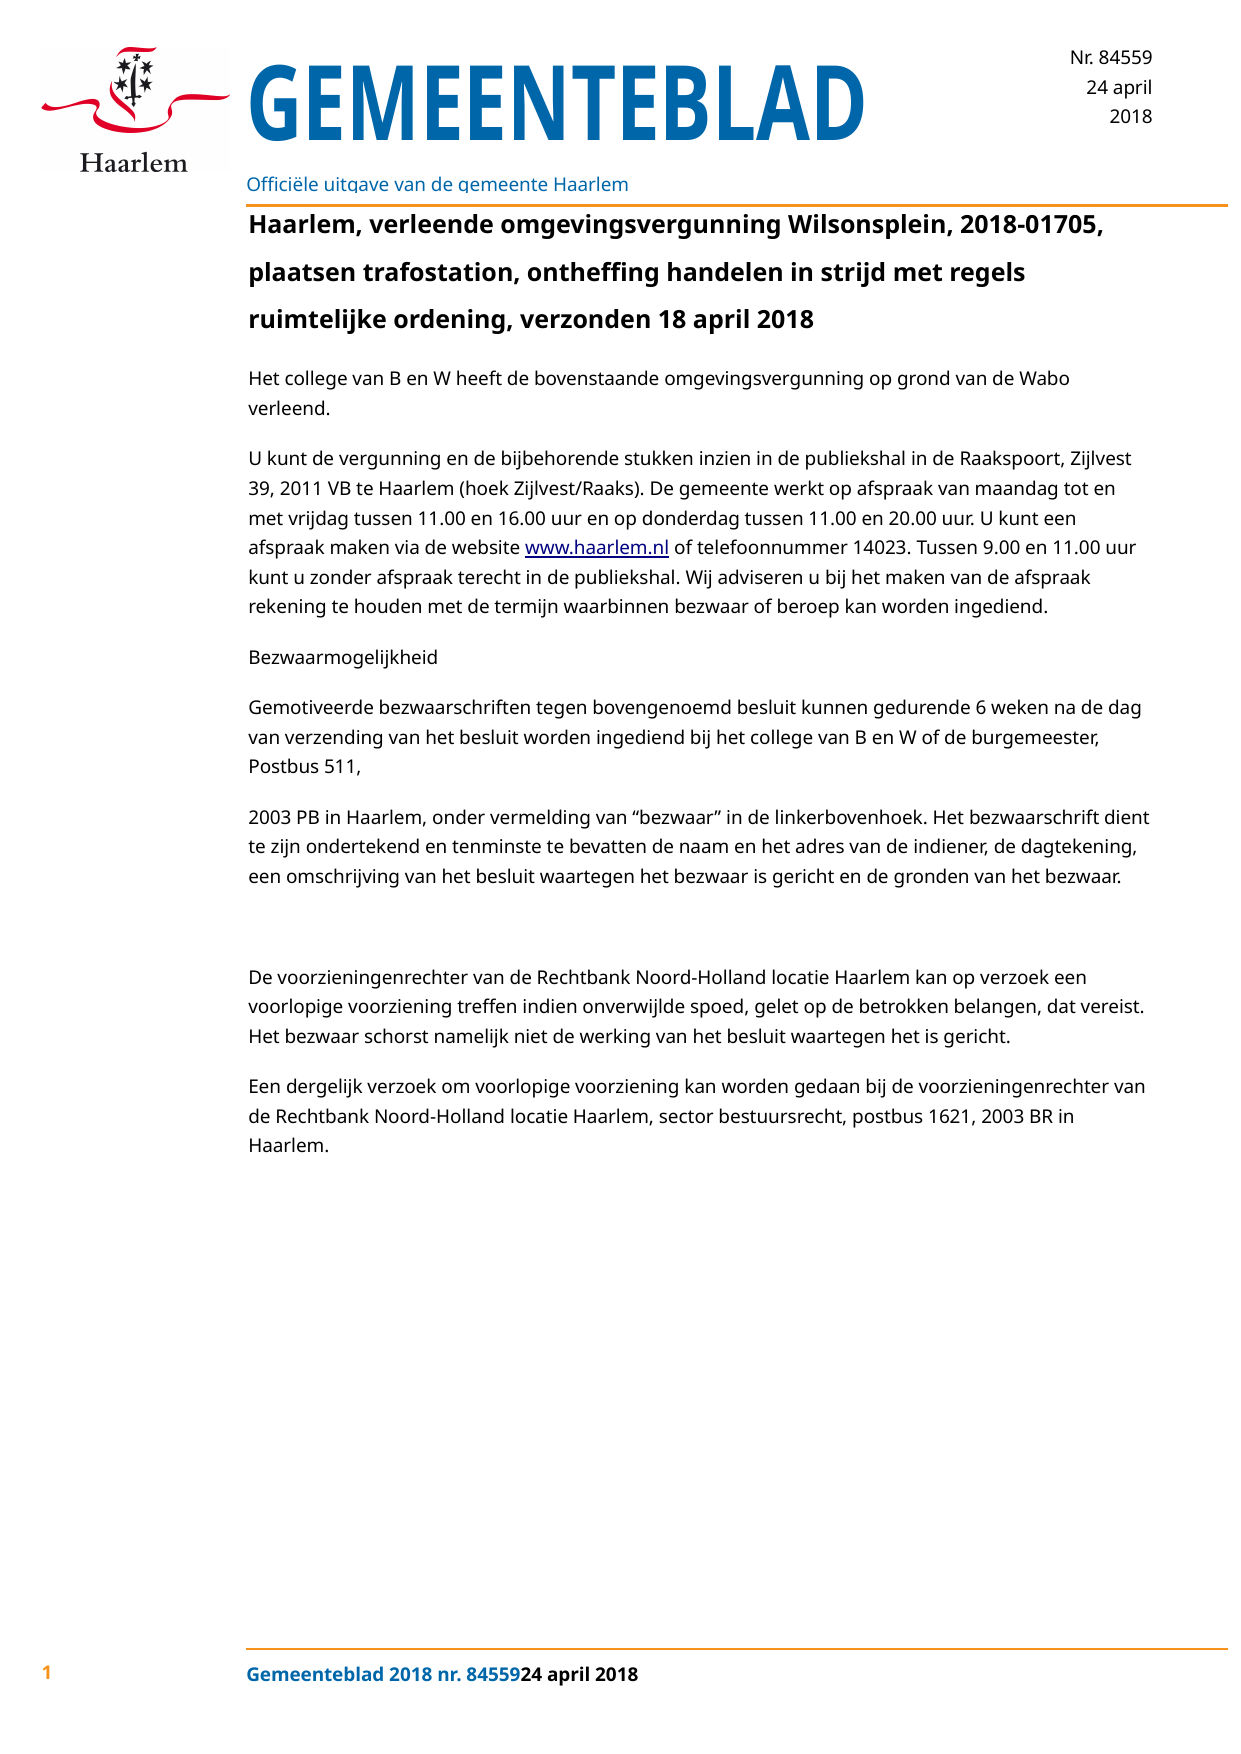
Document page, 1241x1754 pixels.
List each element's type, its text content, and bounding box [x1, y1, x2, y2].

text Het college van B en W heeft de bovenstaande omgevingsvergunning op grond van de Wabo verleend. [248, 366, 1152, 421]
text Gemotiveerde bezwaarschriften tegen bovengenoemd besluit kunnen gedurende 6 weken na de dag van verzending van het besluit worden ingediend bij het college van B en W of de burgemeester, Postbus 511, [248, 694, 1152, 779]
text De voorzieningenrechter van de Rechtbank Noord-Holland locatie Haarlem kan op verzoek een voorlopige voorziening treffen indien onverwijlde spoed, gelet op de betrokken belangen, dat vereist. Het bezwaar schorst namelijk niet de werking van het besluit waartegen het is gericht. [248, 964, 1152, 1049]
text Haarlem, verleende omgevingsvergunning Wilsonsplein, 2018-01705, plaatsen trafostation, ontheffing handelen in strijd met regels ruimtelijke ordening, verzonden 18 april 2018 [248, 207, 1152, 336]
text Bezwaarmogelijkheid [248, 644, 1152, 669]
text 2003 PB in Haarlem, onder vermelding van “bezwaar” in de linkerbovenhoek. Het bezwaarschrift dient te zijn ondertekend en tenminste te bevatten de naam en het adres van de indiener, de dagtekening, een omschrijving van het besluit waartegen het bezwaar is gericht en de gronden van het bezwaar. [248, 804, 1152, 889]
text U kunt de vergunning en de bijbehorende stukken inzien in de publiekshal in de Raakspoort, Zijlvest 39, 2011 VB te Haarlem (hoek Zijlvest/Raaks). De gemeente werkt op afspraak van maandag tot en met vrijdag tussen 11.00 en 16.00 uur en op donderdag tussen 11.00 en 20.00 uur. U kunt een afspraak maken via de website www.haarlem.nl of telefoonnummer 14023. Tussen 9.00 en 11.00 uur kunt u zonder afspraak terecht in de publiekshal. Wij adviseren u bij het maken van de afspraak rekening te houden met de termijn waarbinnen bezwaar of beroep kan worden ingediend. [248, 446, 1152, 619]
picture [41, 47, 231, 172]
text Een dergelijk verzoek om voorlopige voorziening kan worden gedaan bij de voorzieningenrechter van de Rechtbank Noord-Holland locatie Haarlem, sector bestuursrecht, postbus 1621, 2003 BR in Haarlem. [248, 1073, 1152, 1158]
